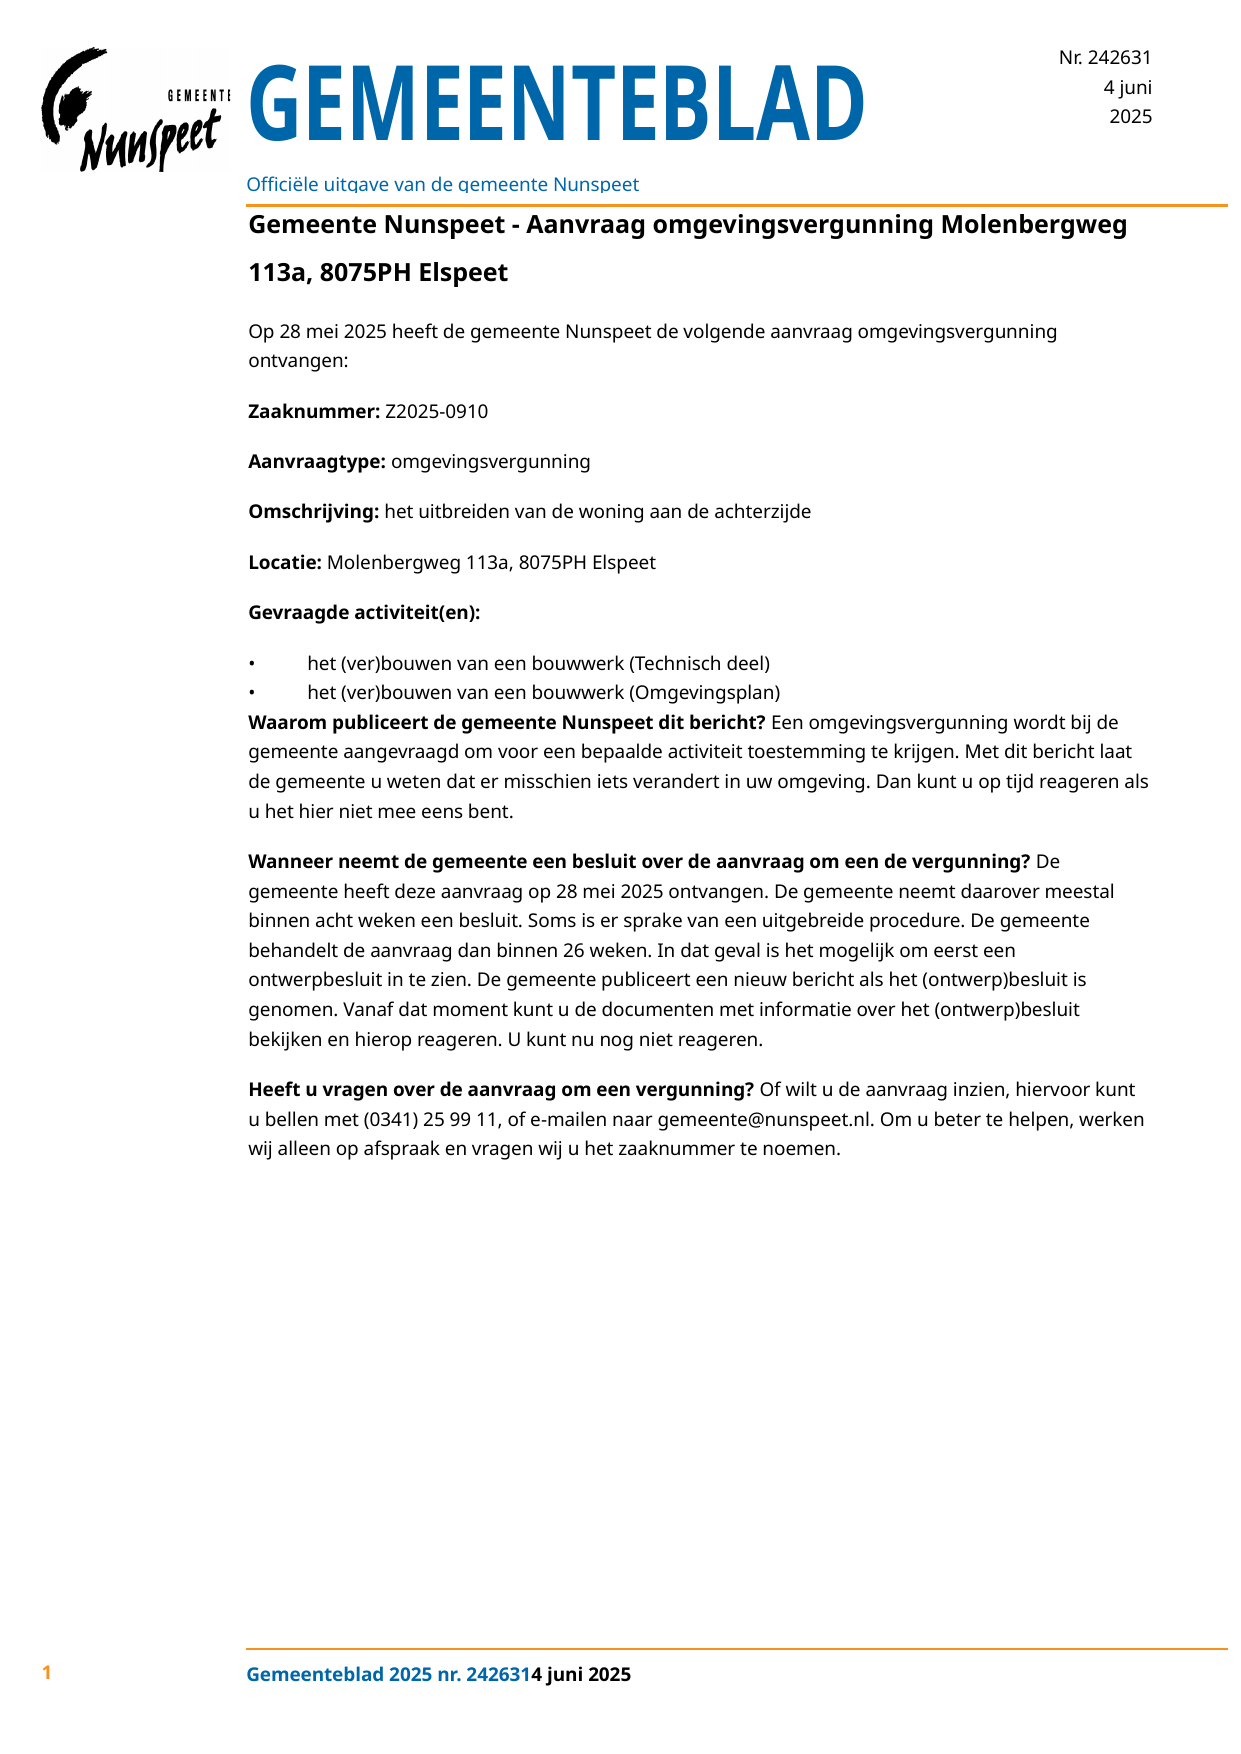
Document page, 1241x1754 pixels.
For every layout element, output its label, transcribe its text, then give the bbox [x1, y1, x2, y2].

text Gevraagde activiteit(en): [248, 599, 1152, 625]
text Heeft u vragen over de aanvraag om een vergunning? Of wilt u de aanvraag inzien, hiervoor kunt u bellen met (0341) 25 99 11, of e-mailen naar gemeente@nunspeet.nl. Om u beter te helpen, werken wij alleen op afspraak en vragen wij u het zaaknummer te noemen. [248, 1076, 1152, 1161]
picture [41, 47, 231, 172]
list het (ver)bouwen van een bouwwerk (Technisch deel) [248, 650, 1152, 676]
text Omschrijving: het uitbreiden van de woning aan de achterzijde [248, 499, 1152, 524]
text Waarom publiceert de gemeente Nunspeet dit bericht? Een omgevingsvergunning wordt bij de gemeente aangevraagd om voor een bepaalde activiteit toestemming te krijgen. Met dit bericht laat de gemeente u weten dat er misschien iets verandert in uw omgeving. Dan kunt u op tijd reageren als u het hier niet mee eens bent. [248, 709, 1152, 824]
text Op 28 mei 2025 heeft de gemeente Nunspeet de volgende aanvraag omgevingsvergunning ontvangen: [248, 318, 1152, 373]
text Aanvraagtype: omgevingsvergunning [248, 448, 1152, 474]
text Gemeente Nunspeet - Aanvraag omgevingsvergunning Molenbergweg 113a, 8075PH Elspeet [248, 207, 1152, 288]
text Zaaknummer: Z2025-0910 [248, 398, 1152, 424]
text Wanneer neemt de gemeente een besluit over de aanvraag om een de vergunning? De gemeente heeft deze aanvraag op 28 mei 2025 ontvangen. De gemeente neemt daarover meestal binnen acht weken een besluit. Soms is er sprake van een uitgebreide procedure. De gemeente behandelt de aanvraag dan binnen 26 weken. In dat geval is het mogelijk om eerst een ontwerpbesluit in te zien. De gemeente publiceert een nieuw bericht als het (ontwerp)besluit is genomen. Vanaf dat moment kunt u de documenten met informatie over het (ontwerp)besluit bekijken en hierop reageren. U kunt nu nog niet reageren. [248, 848, 1152, 1052]
text Locatie: Molenbergweg 113a, 8075PH Elspeet [248, 549, 1152, 575]
list het (ver)bouwen van een bouwwerk (Omgevingsplan) [248, 679, 1152, 705]
